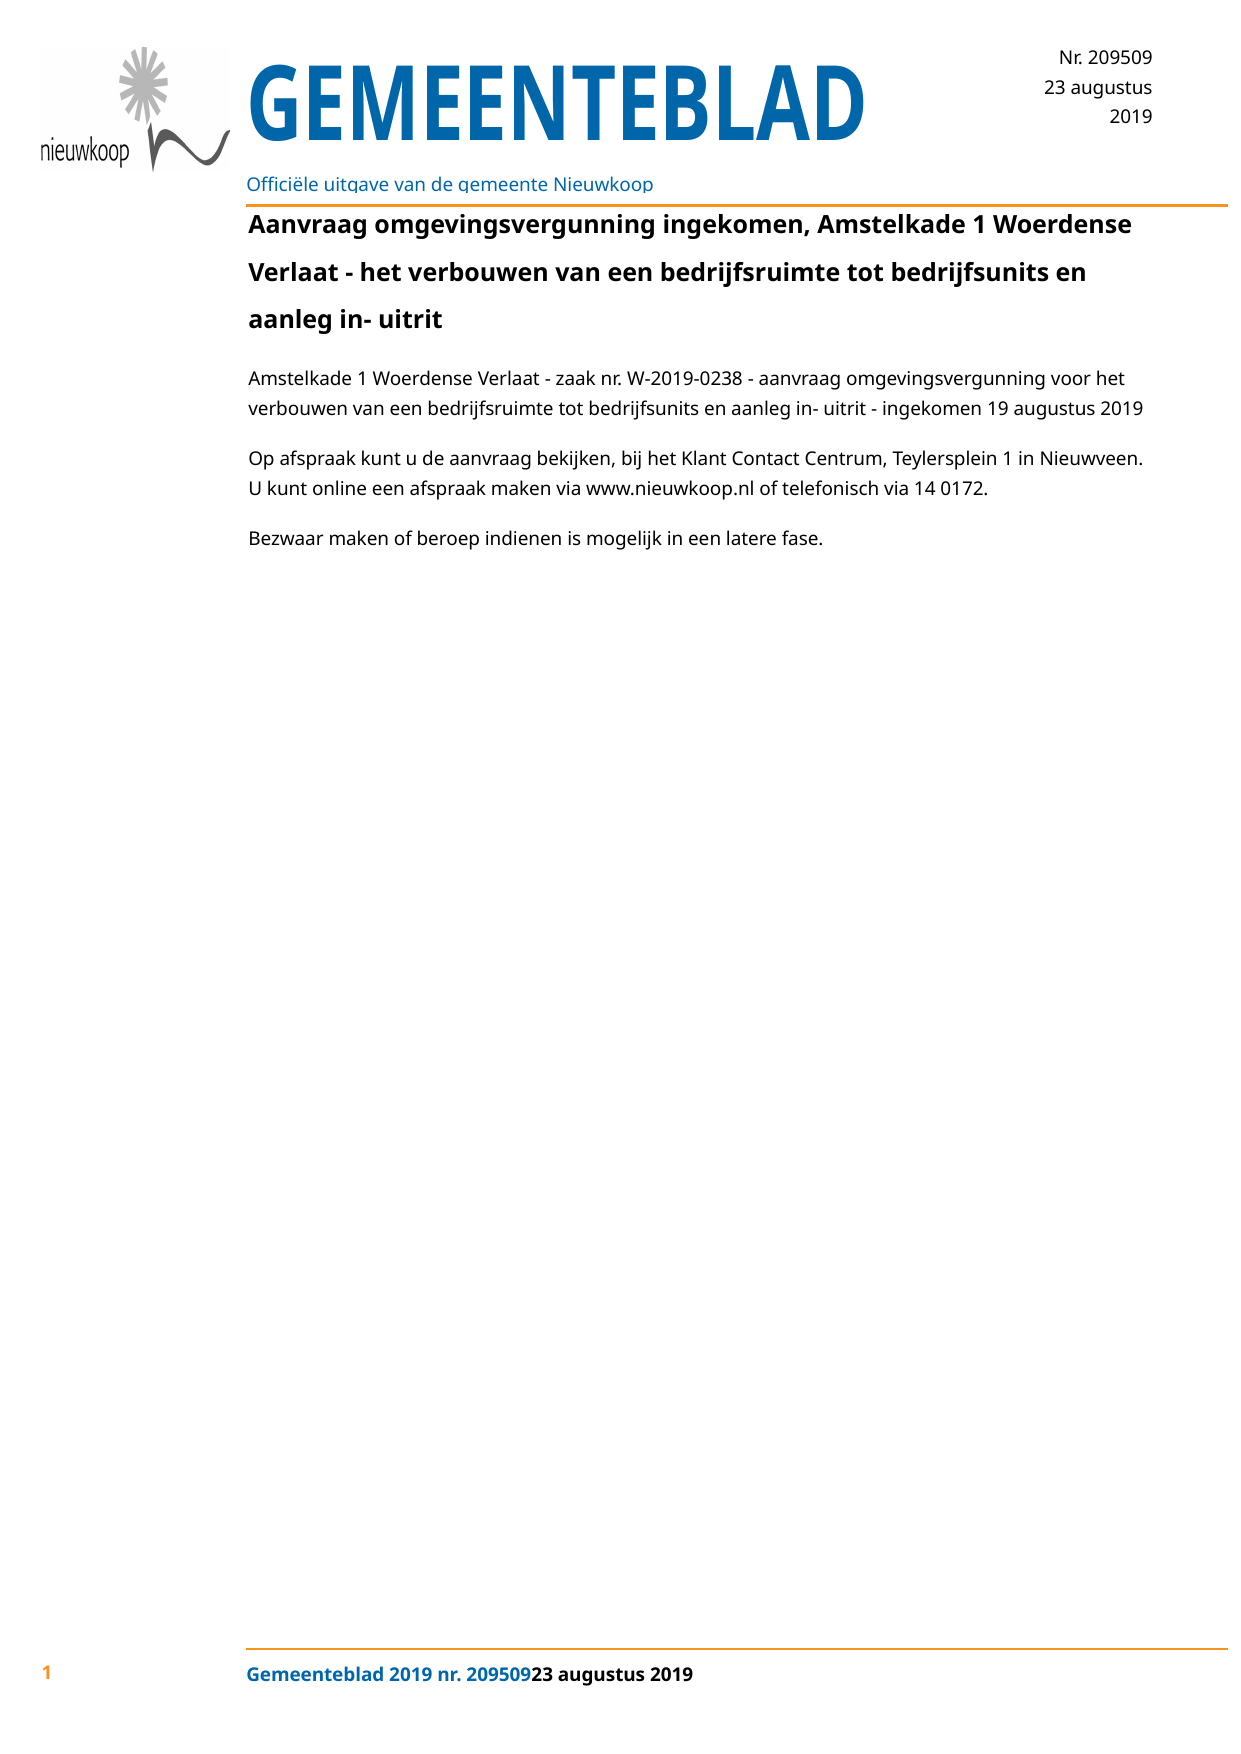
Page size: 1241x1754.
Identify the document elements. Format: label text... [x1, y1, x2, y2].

text Bezwaar maken of beroep indienen is mogelijk in een latere fase. [248, 526, 1152, 551]
text Amstelkade 1 Woerdense Verlaat - zaak nr. W-2019-0238 - aanvraag omgevingsvergunning voor het verbouwen van een bedrijfsruimte tot bedrijfsunits en aanleg in- uitrit - ingekomen 19 augustus 2019 [248, 366, 1152, 421]
picture [41, 47, 231, 172]
text Op afspraak kunt u de aanvraag bekijken, bij het Klant Contact Centrum, Teylersplein 1 in Nieuwveen. U kunt online een afspraak maken via www.nieuwkoop.nl of telefonisch via 14 0172. [248, 446, 1152, 501]
text Aanvraag omgevingsvergunning ingekomen, Amstelkade 1 Woerdense Verlaat - het verbouwen van een bedrijfsruimte tot bedrijfsunits en aanleg in- uitrit [248, 207, 1152, 336]
